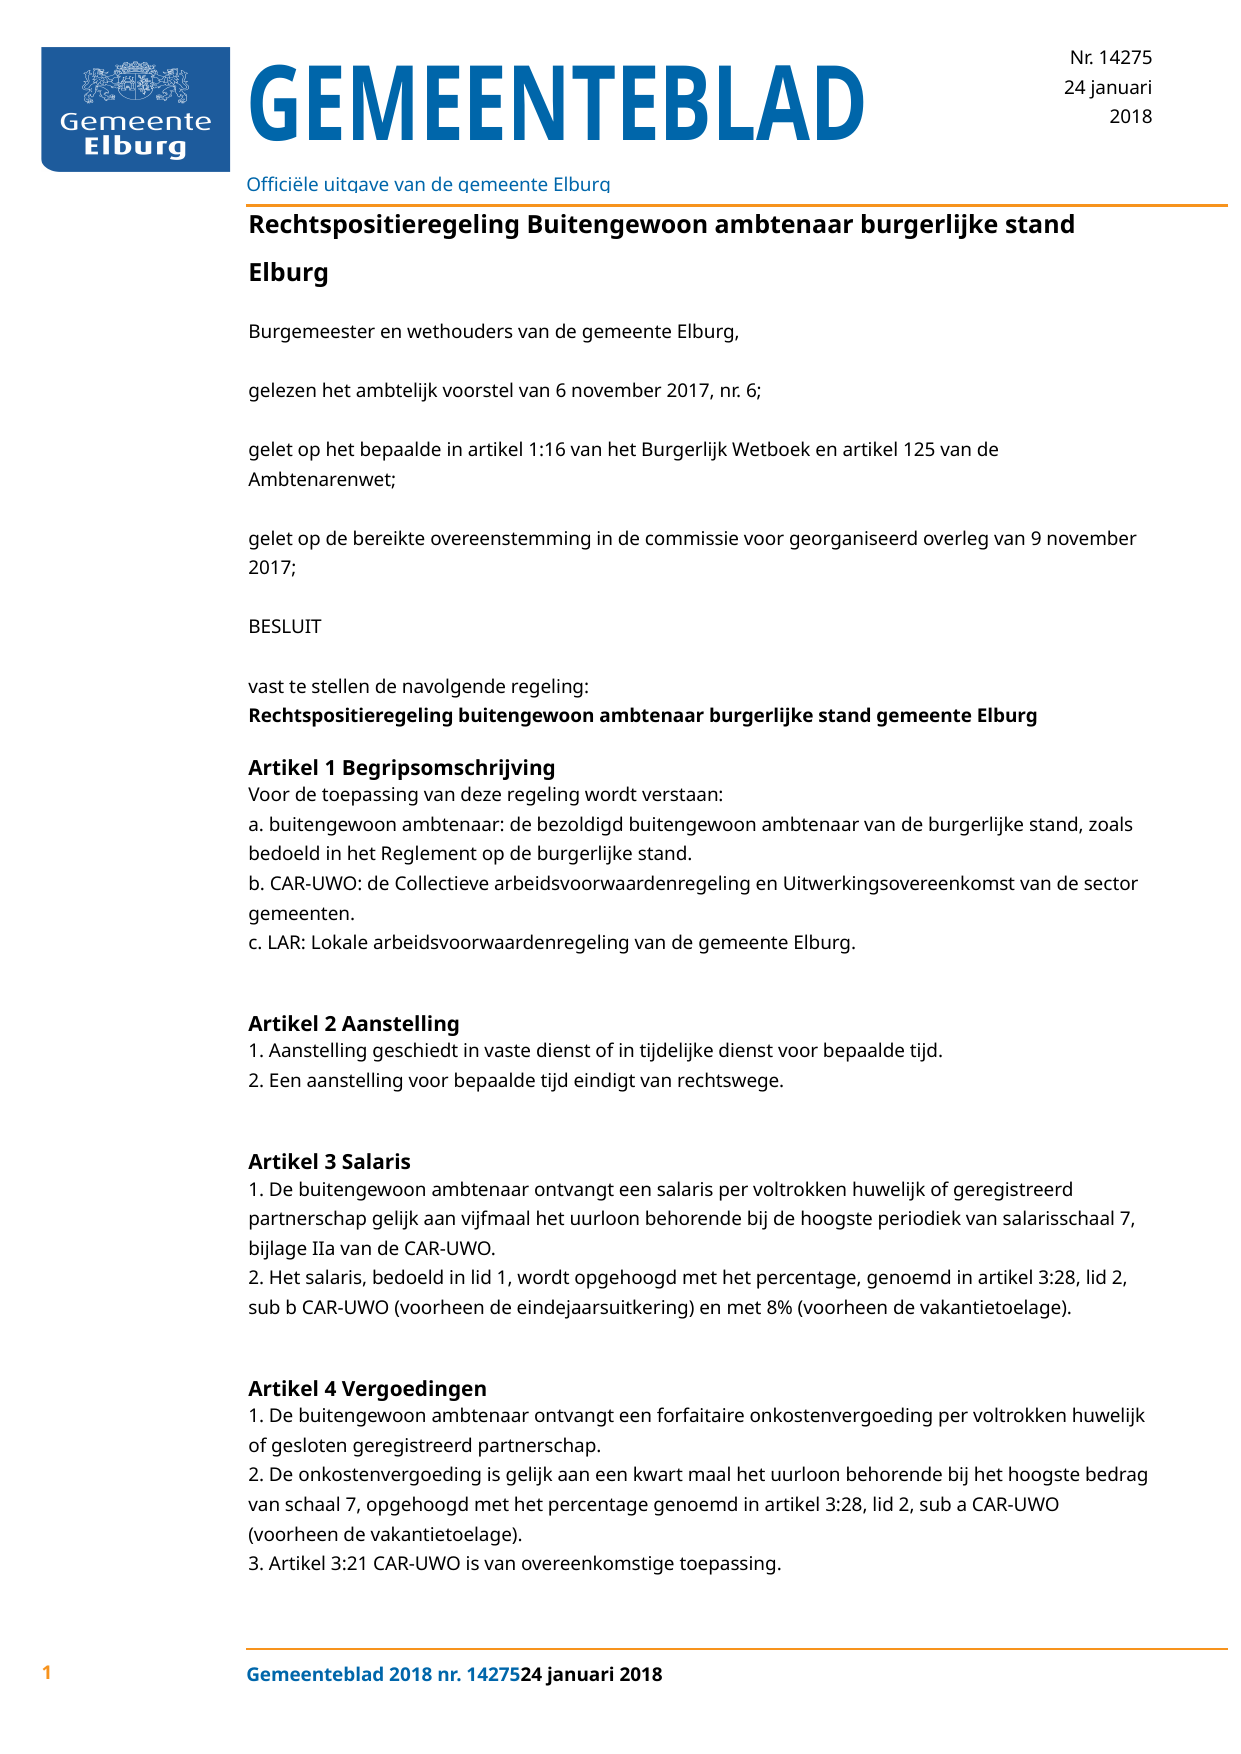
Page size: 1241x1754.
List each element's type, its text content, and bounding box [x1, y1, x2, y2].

text c. LAR: Lokale arbeidsvoorwaardenregeling van de gemeente Elburg. [248, 929, 1152, 955]
text Voor de toepassing van deze regeling wordt verstaan: [248, 781, 1152, 807]
text vast te stellen de navolgende regeling: [248, 673, 1152, 699]
text 2. Een aanstelling voor bepaalde tijd eindigt van rechtswege. [248, 1067, 1152, 1093]
text Artikel 4 Vergoedingen [248, 1374, 1152, 1402]
text Burgemeester en wethouders van de gemeente Elburg, [248, 318, 1152, 344]
text 2. De onkostenvergoeding is gelijk aan een kwart maal het uurloon behorende bij het hoogste bedrag van schaal 7, opgehoogd met het percentage genoemd in artikel 3:28, lid 2, sub a CAR-UWO (voorheen de vakantietoelage). [248, 1462, 1152, 1547]
text b. CAR-UWO: de Collectieve arbeidsvoorwaardenregeling en Uitwerkingsovereenkomst van de sector gemeenten. [248, 870, 1152, 925]
text Rechtspositieregeling Buitengewoon ambtenaar burgerlijke stand Elburg [248, 207, 1152, 288]
text Rechtspositieregeling buitengewoon ambtenaar burgerlijke stand gemeente Elburg [248, 702, 1152, 728]
text Artikel 3 Salaris [248, 1147, 1152, 1176]
text 1. De buitengewoon ambtenaar ontvangt een forfaitaire onkostenvergoeding per voltrokken huwelijk of gesloten geregistreerd partnerschap. [248, 1402, 1152, 1458]
text gelezen het ambtelijk voorstel van 6 november 2017, nr. 6; [248, 377, 1152, 403]
picture [41, 47, 231, 172]
text BESLUIT [248, 614, 1152, 639]
text 2. Het salaris, bedoeld in lid 1, wordt opgehoogd met het percentage, genoemd in artikel 3:28, lid 2, sub b CAR-UWO (voorheen de eindejaarsuitkering) en met 8% (voorheen de vakantietoelage). [248, 1264, 1152, 1320]
text gelet op het bepaalde in artikel 1:16 van het Burgerlijk Wetboek en artikel 125 van de Ambtenarenwet; [248, 436, 1152, 492]
text a. buitengewoon ambtenaar: de bezoldigd buitengewoon ambtenaar van de burgerlijke stand, zoals bedoeld in het Reglement op de burgerlijke stand. [248, 811, 1152, 866]
text 1. De buitengewoon ambtenaar ontvangt een salaris per voltrokken huwelijk of geregistreerd partnerschap gelijk aan vijfmaal het uurloon behorende bij de hoogste periodiek van salarisschaal 7, bijlage IIa van de CAR-UWO. [248, 1176, 1152, 1261]
text Artikel 2 Aanstelling [248, 1009, 1152, 1038]
text 3. Artikel 3:21 CAR-UWO is van overeenkomstige toepassing. [248, 1550, 1152, 1576]
text gelet op de bereikte overeenstemming in de commissie voor georganiseerd overleg van 9 november 2017; [248, 525, 1152, 580]
text Artikel 1 Begripsomschrijving [248, 753, 1152, 781]
text 1. Aanstelling geschiedt in vaste dienst of in tijdelijke dienst voor bepaalde tijd. [248, 1038, 1152, 1063]
